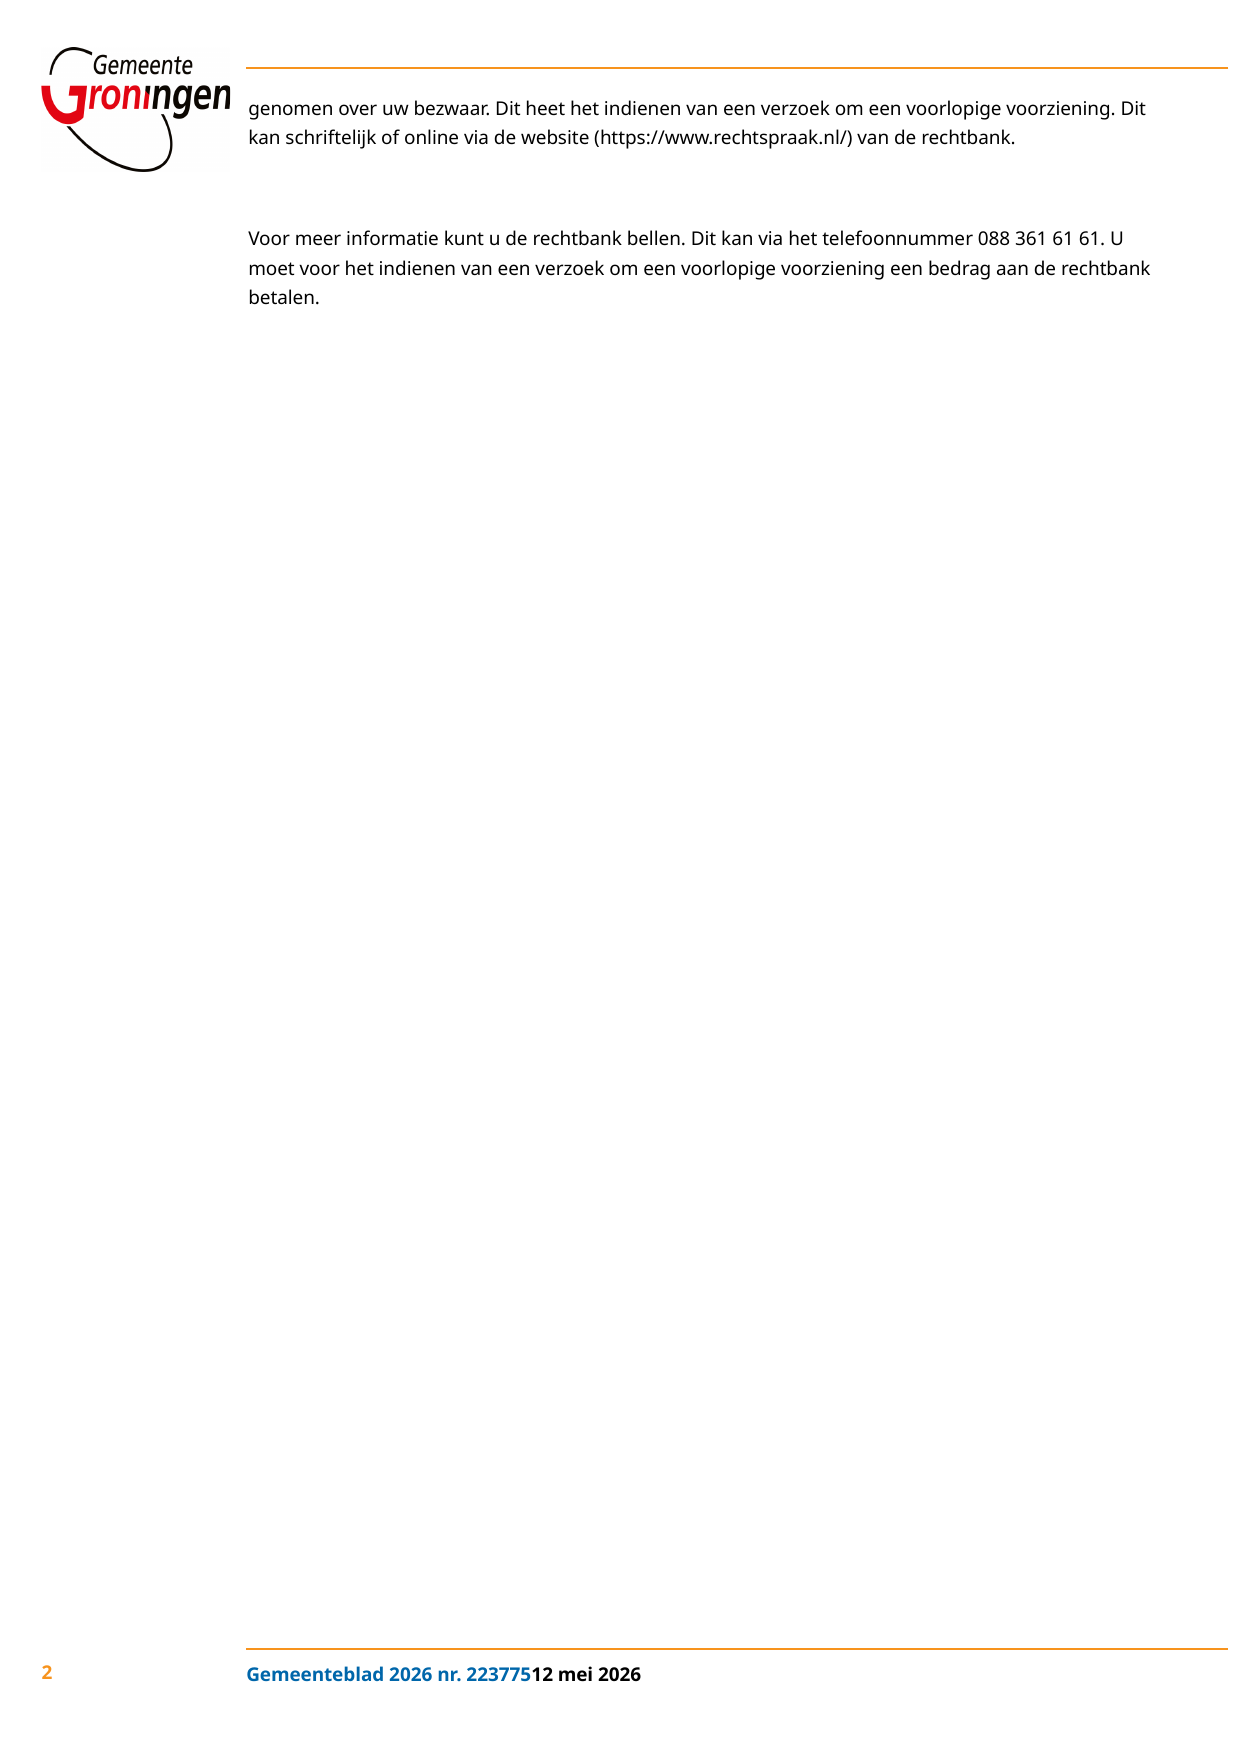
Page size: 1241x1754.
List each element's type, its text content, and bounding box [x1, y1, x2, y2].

text genomen over uw bezwaar. Dit heet het indienen van een verzoek om een voorlopige voorziening. Dit kan schriftelijk of online via de website (https://www.rechtspraak.nl/) van de rechtbank. [248, 95, 1152, 150]
text Voor meer informatie kunt u de rechtbank bellen. Dit kan via het telefoonnummer 088 361 61 61. U moet voor het indienen van een verzoek om een voorlopige voorziening een bedrag aan de rechtbank betalen. [248, 225, 1152, 310]
picture [41, 47, 231, 172]
